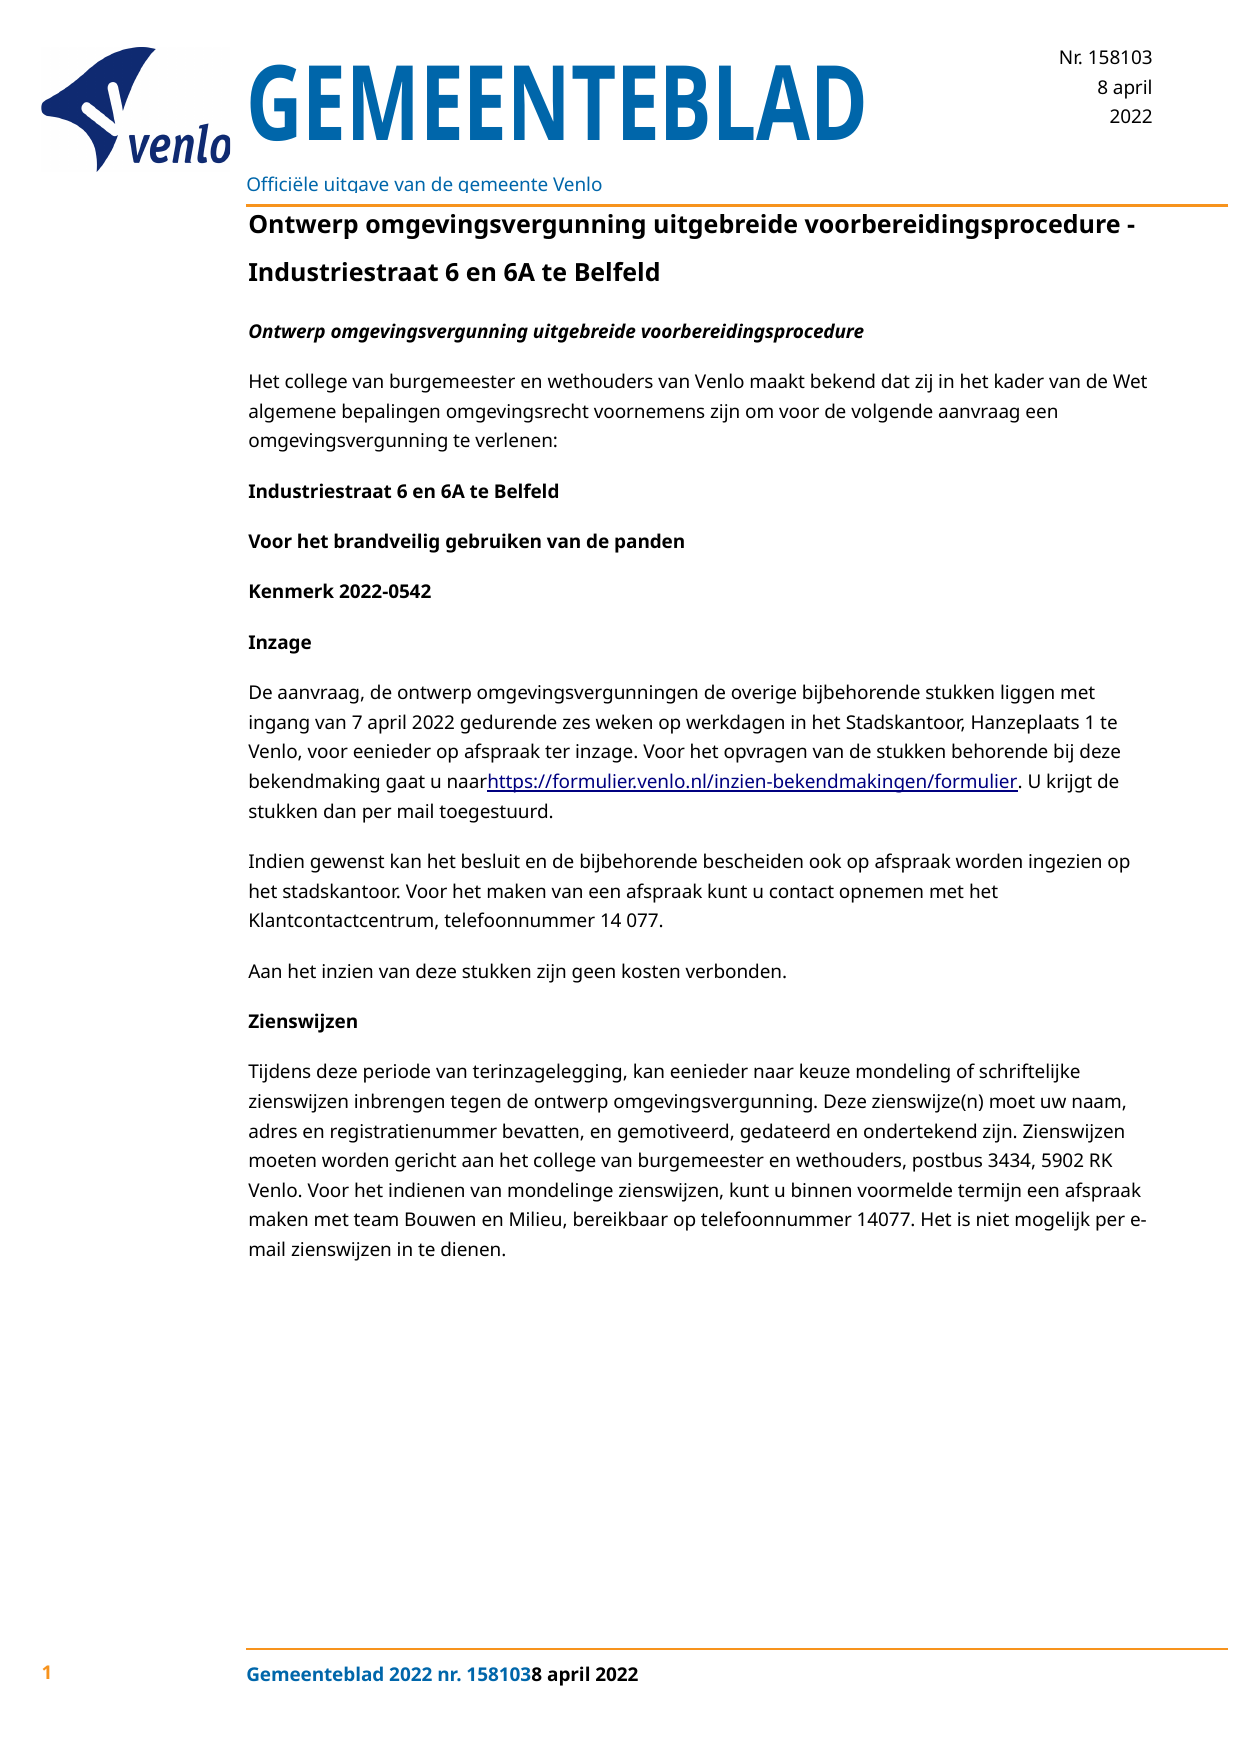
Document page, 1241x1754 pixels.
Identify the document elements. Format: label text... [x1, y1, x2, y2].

text Zienswijzen [248, 1008, 1152, 1034]
text Kenmerk 2022-0542 [248, 579, 1152, 604]
text Aan het inzien van deze stukken zijn geen kosten verbonden. [248, 958, 1152, 984]
text Ontwerp omgevingsvergunning uitgebreide voorbereidingsprocedure [248, 318, 1152, 344]
picture [41, 47, 231, 172]
text Het college van burgemeester en wethouders van Venlo maakt bekend dat zij in het kader van de Wet algemene bepalingen omgevingsrecht voornemens zijn om voor de volgende aanvraag een omgevingsvergunning te verlenen: [248, 368, 1152, 453]
text Industriestraat 6 en 6A te Belfeld [248, 478, 1152, 504]
text Tijdens deze periode van terinzagelegging, kan eenieder naar keuze mondeling of schriftelijke zienswijzen inbrengen tegen de ontwerp omgevingsvergunning. Deze zienswijze(n) moet uw naam, adres en registratienummer bevatten, en gemotiveerd, gedateerd en ondertekend zijn. Zienswijzen moeten worden gericht aan het college van burgemeester en wethouders, postbus 3434, 5902 RK Venlo. Voor het indienen van mondelinge zienswijzen, kunt u binnen voormelde termijn een afspraak maken met team Bouwen en Milieu, bereikbaar op telefoonnummer 14077. Het is niet mogelijk per e-mail zienswijzen in te dienen. [248, 1059, 1152, 1262]
text Indien gewenst kan het besluit en de bijbehorende bescheiden ook op afspraak worden ingezien op het stadskantoor. Voor het maken van een afspraak kunt u contact opnemen met het Klantcontactcentrum, telefoonnummer 14 077. [248, 848, 1152, 933]
text Voor het brandveilig gebruiken van de panden [248, 528, 1152, 554]
text De aanvraag, de ontwerp omgevingsvergunningen de overige bijbehorende stukken liggen met ingang van 7 april 2022 gedurende zes weken op werkdagen in het Stadskantoor, Hanzeplaats 1 te Venlo, voor eenieder op afspraak ter inzage. Voor het opvragen van de stukken behorende bij deze bekendmaking gaat u naarhttps://formulier.venlo.nl/inzien-bekendmakingen/formulier. U krijgt de stukken dan per mail toegestuurd. [248, 679, 1152, 824]
text Inzage [248, 629, 1152, 655]
text Ontwerp omgevingsvergunning uitgebreide voorbereidingsprocedure - Industriestraat 6 en 6A te Belfeld [248, 207, 1152, 288]
